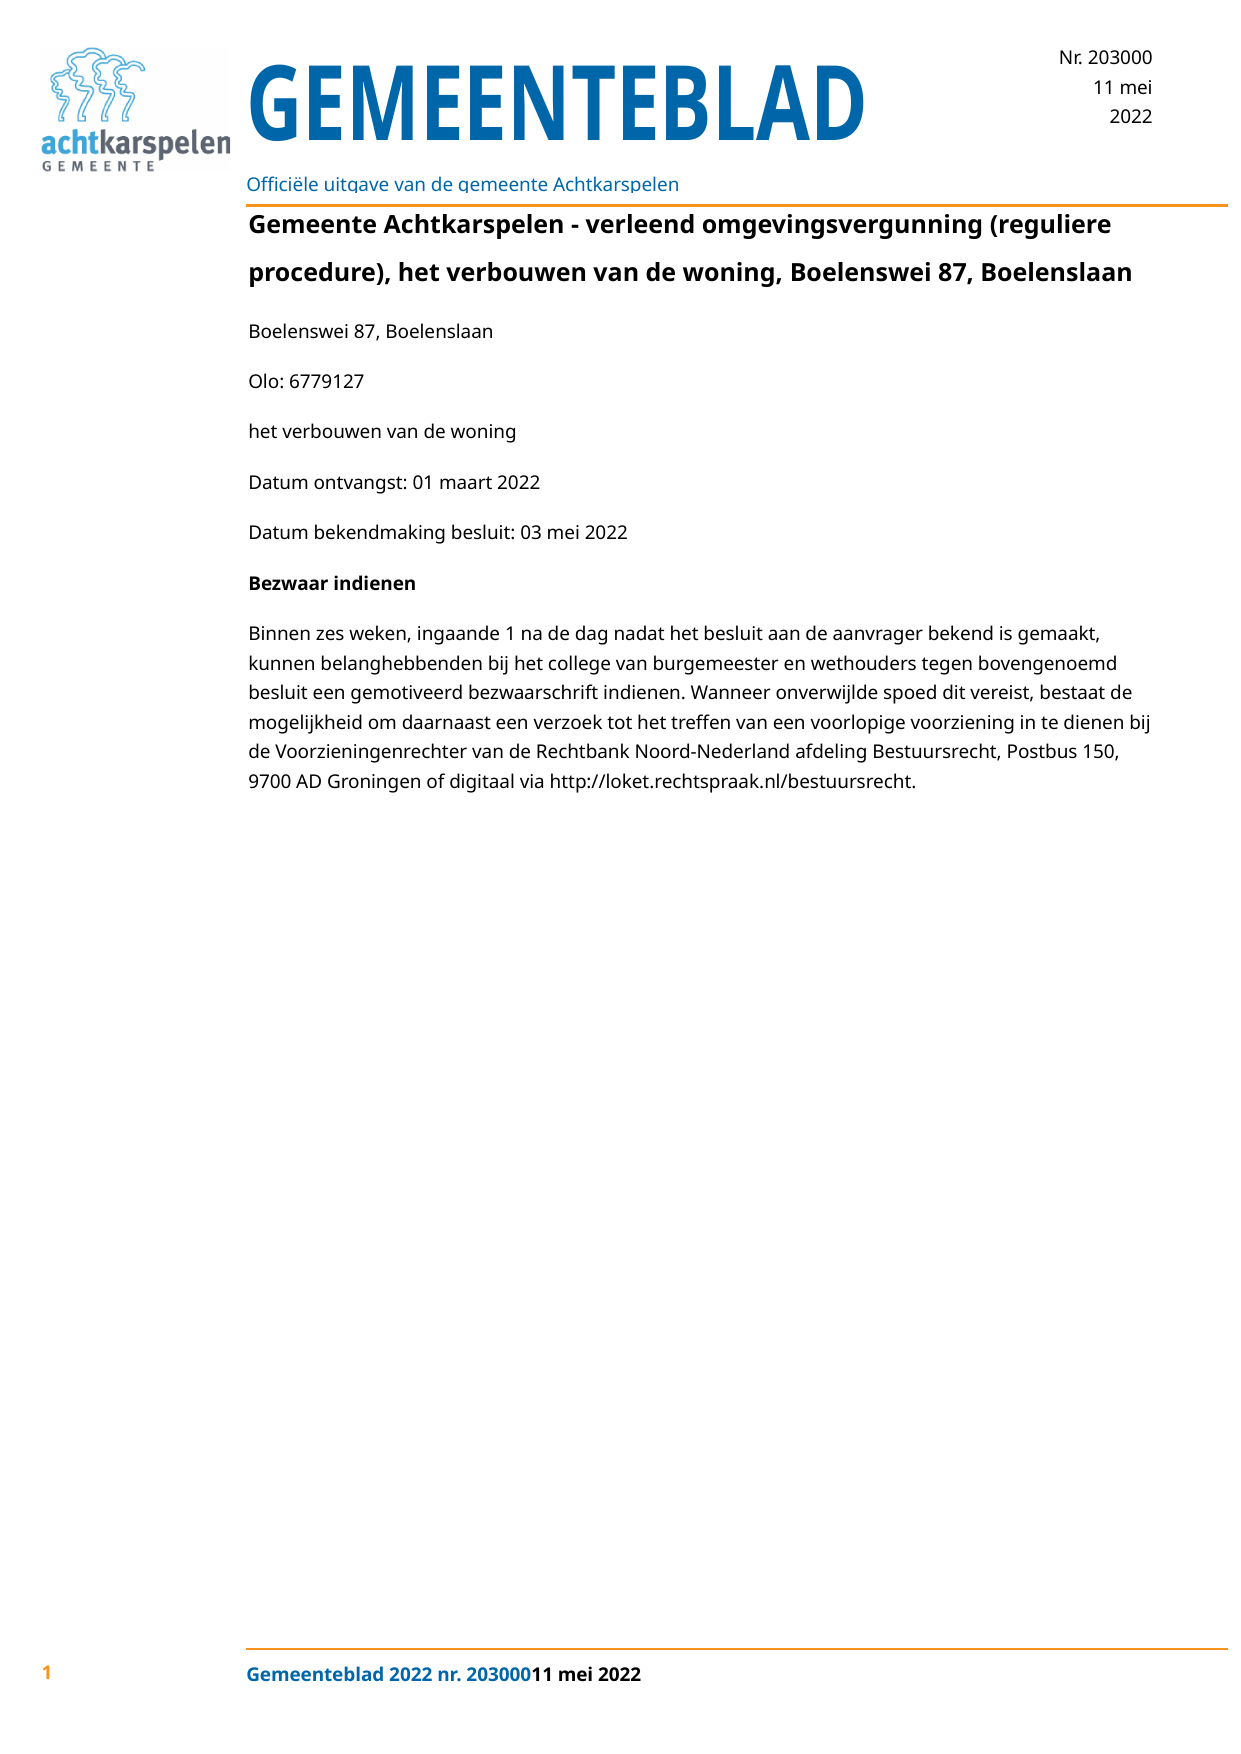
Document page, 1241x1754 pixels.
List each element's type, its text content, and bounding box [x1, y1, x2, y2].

text Boelenswei 87, Boelenslaan [248, 318, 1152, 344]
text Datum bekendmaking besluit: 03 mei 2022 [248, 519, 1152, 545]
text Bezwaar indienen [248, 570, 1152, 596]
text Datum ontvangst: 01 maart 2022 [248, 469, 1152, 495]
text het verbouwen van de woning [248, 419, 1152, 444]
picture [41, 47, 231, 172]
text Gemeente Achtkarspelen - verleend omgevingsvergunning (reguliere procedure), het verbouwen van de woning, Boelenswei 87, Boelenslaan [248, 207, 1152, 288]
text Binnen zes weken, ingaande 1 na de dag nadat het besluit aan de aanvrager bekend is gemaakt, kunnen belanghebbenden bij het college van burgemeester en wethouders tegen bovengenoemd besluit een gemotiveerd bezwaarschrift indienen. Wanneer onverwijlde spoed dit vereist, bestaat de mogelijkheid om daarnaast een verzoek tot het treffen van een voorlopige voorziening in te dienen bij de Voorzieningenrechter van de Rechtbank Noord-Nederland afdeling Bestuursrecht, Postbus 150, 9700 AD Groningen of digitaal via http://loket.rechtspraak.nl/bestuursrecht. [248, 620, 1152, 794]
text Olo: 6779127 [248, 368, 1152, 394]
